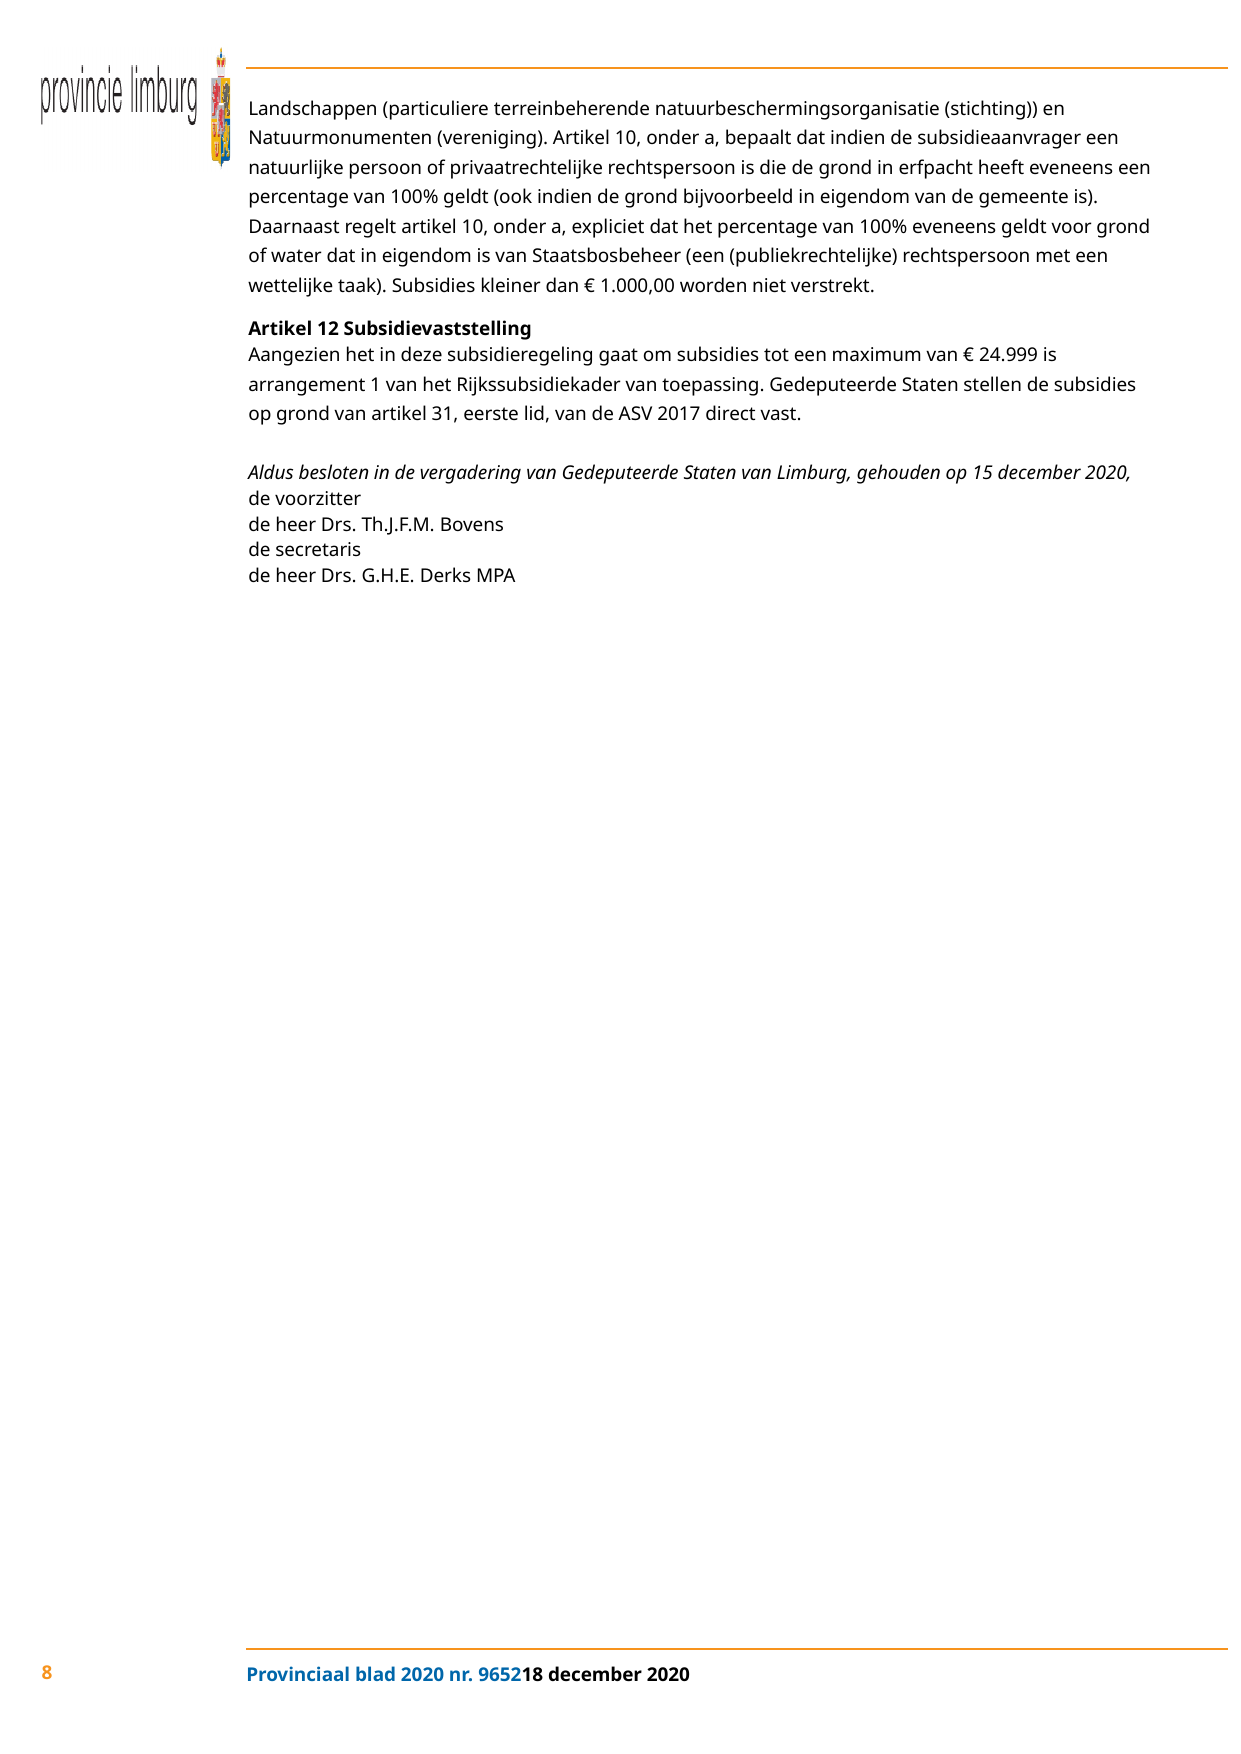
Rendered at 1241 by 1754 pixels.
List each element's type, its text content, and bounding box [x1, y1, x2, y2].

picture [41, 47, 231, 172]
text de heer Drs. G.H.E. Derks MPA [248, 562, 1152, 588]
text Aangezien het in deze subsidieregeling gaat om subsidies tot een maximum van € 24.999 is [248, 341, 1152, 367]
text Landschappen (particuliere terreinbeherende natuurbeschermingsorganisatie (stichting)) en Natuurmonumenten (vereniging). Artikel 10, onder a, bepaalt dat indien de subsidieaanvrager een natuurlijke persoon of privaatrechtelijke rechtspersoon is die de grond in erfpacht heeft eveneens een percentage van 100% geldt (ook indien de grond bijvoorbeeld in eigendom van de gemeente is). Daarnaast regelt artikel 10, onder a, expliciet dat het percentage van 100% eveneens geldt voor grond of water dat in eigendom is van Staatsbosbeheer (een (publiekrechtelijke) rechtspersoon met een wettelijke taak). Subsidies kleiner dan € 1.000,00 worden niet verstrekt. [248, 95, 1152, 298]
text Aldus besloten in de vergadering van Gedeputeerde Staten van Limburg, gehouden op 15 december 2020, [248, 459, 1152, 485]
text Artikel 12 Subsidievaststelling [248, 315, 1152, 341]
text de heer Drs. Th.J.F.M. Bovens [248, 511, 1152, 537]
text de voorzitter [248, 485, 1152, 511]
text arrangement 1 van het Rijkssubsidiekader van toepassing. Gedeputeerde Staten stellen de subsidies op grond van artikel 31, eerste lid, van de ASV 2017 direct vast. [248, 371, 1152, 426]
text de secretaris [248, 537, 1152, 562]
